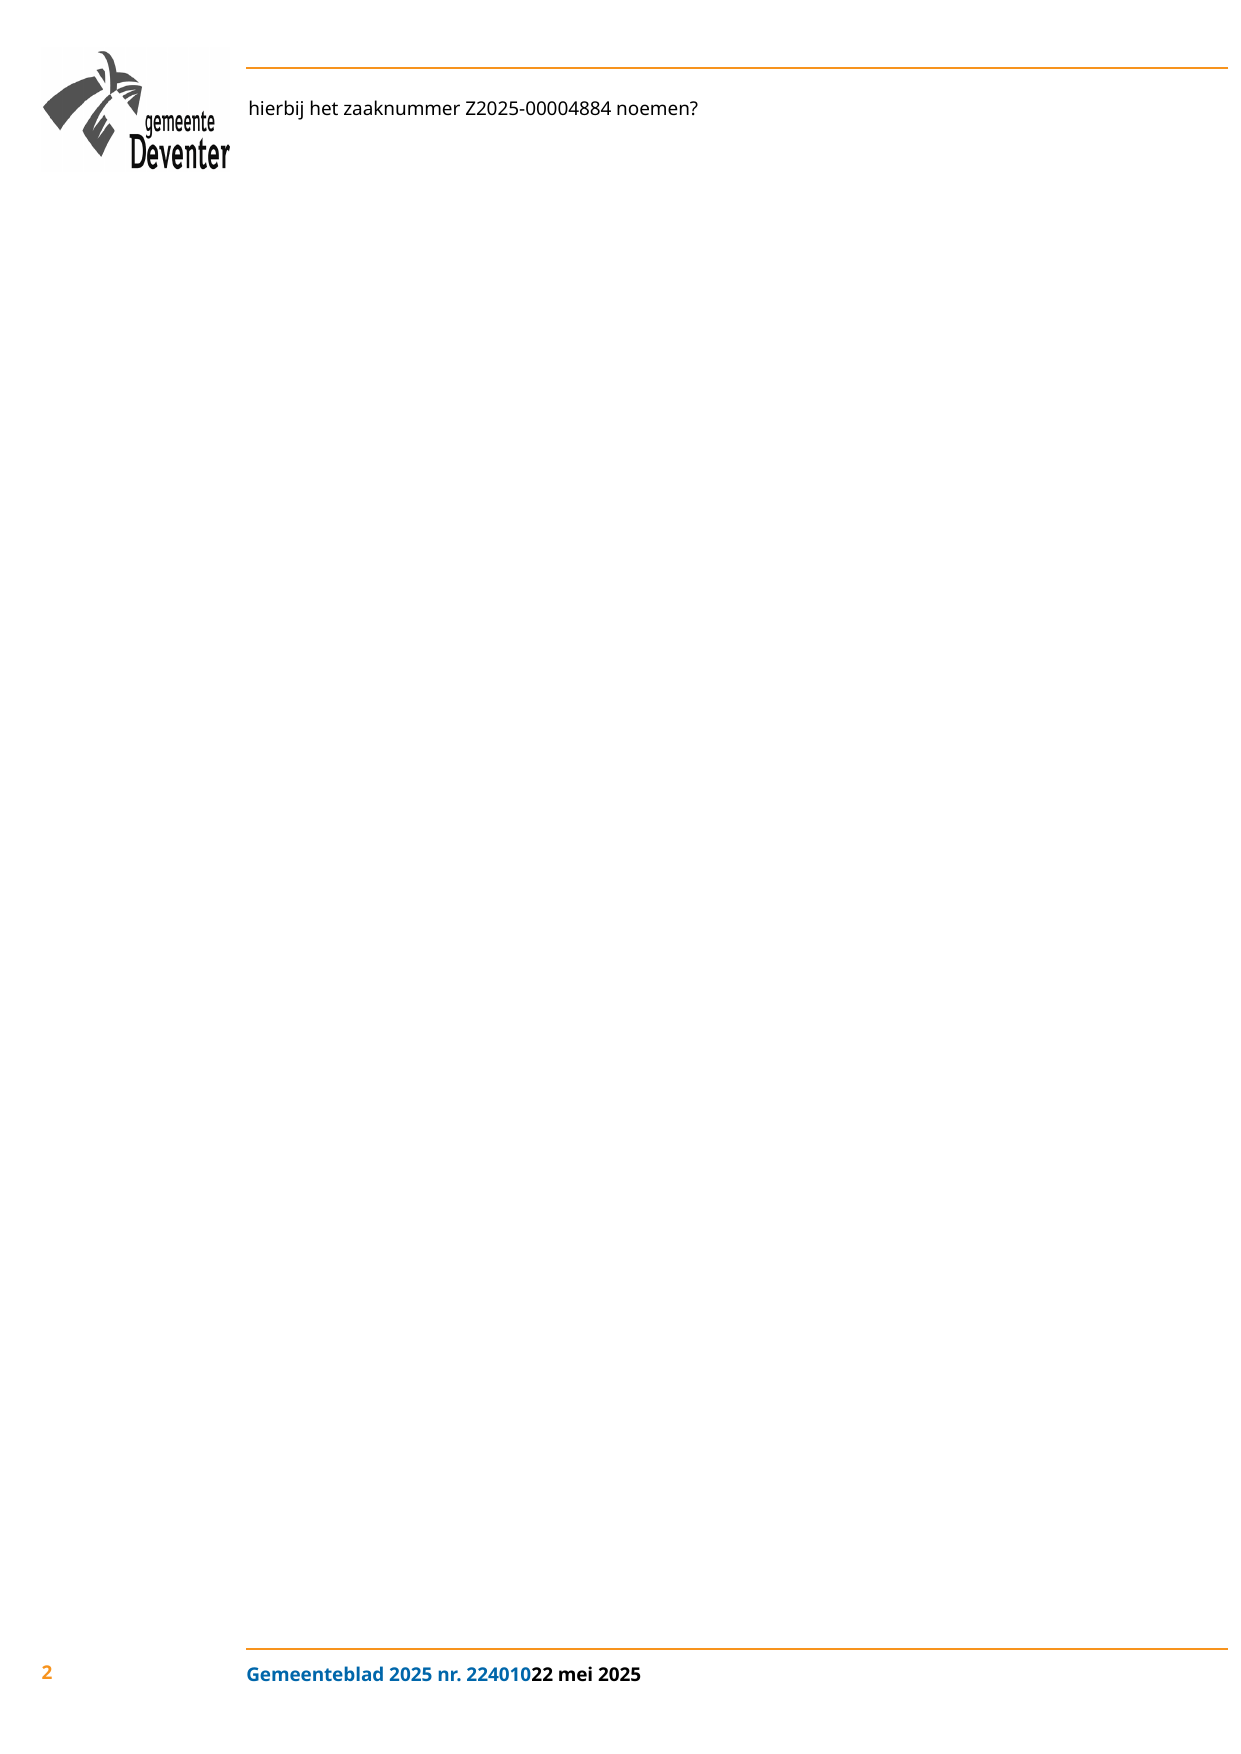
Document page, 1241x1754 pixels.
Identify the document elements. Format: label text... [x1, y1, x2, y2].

text hierbij het zaaknummer Z2025-00004884 noemen? [248, 95, 1152, 121]
picture [41, 47, 231, 172]
